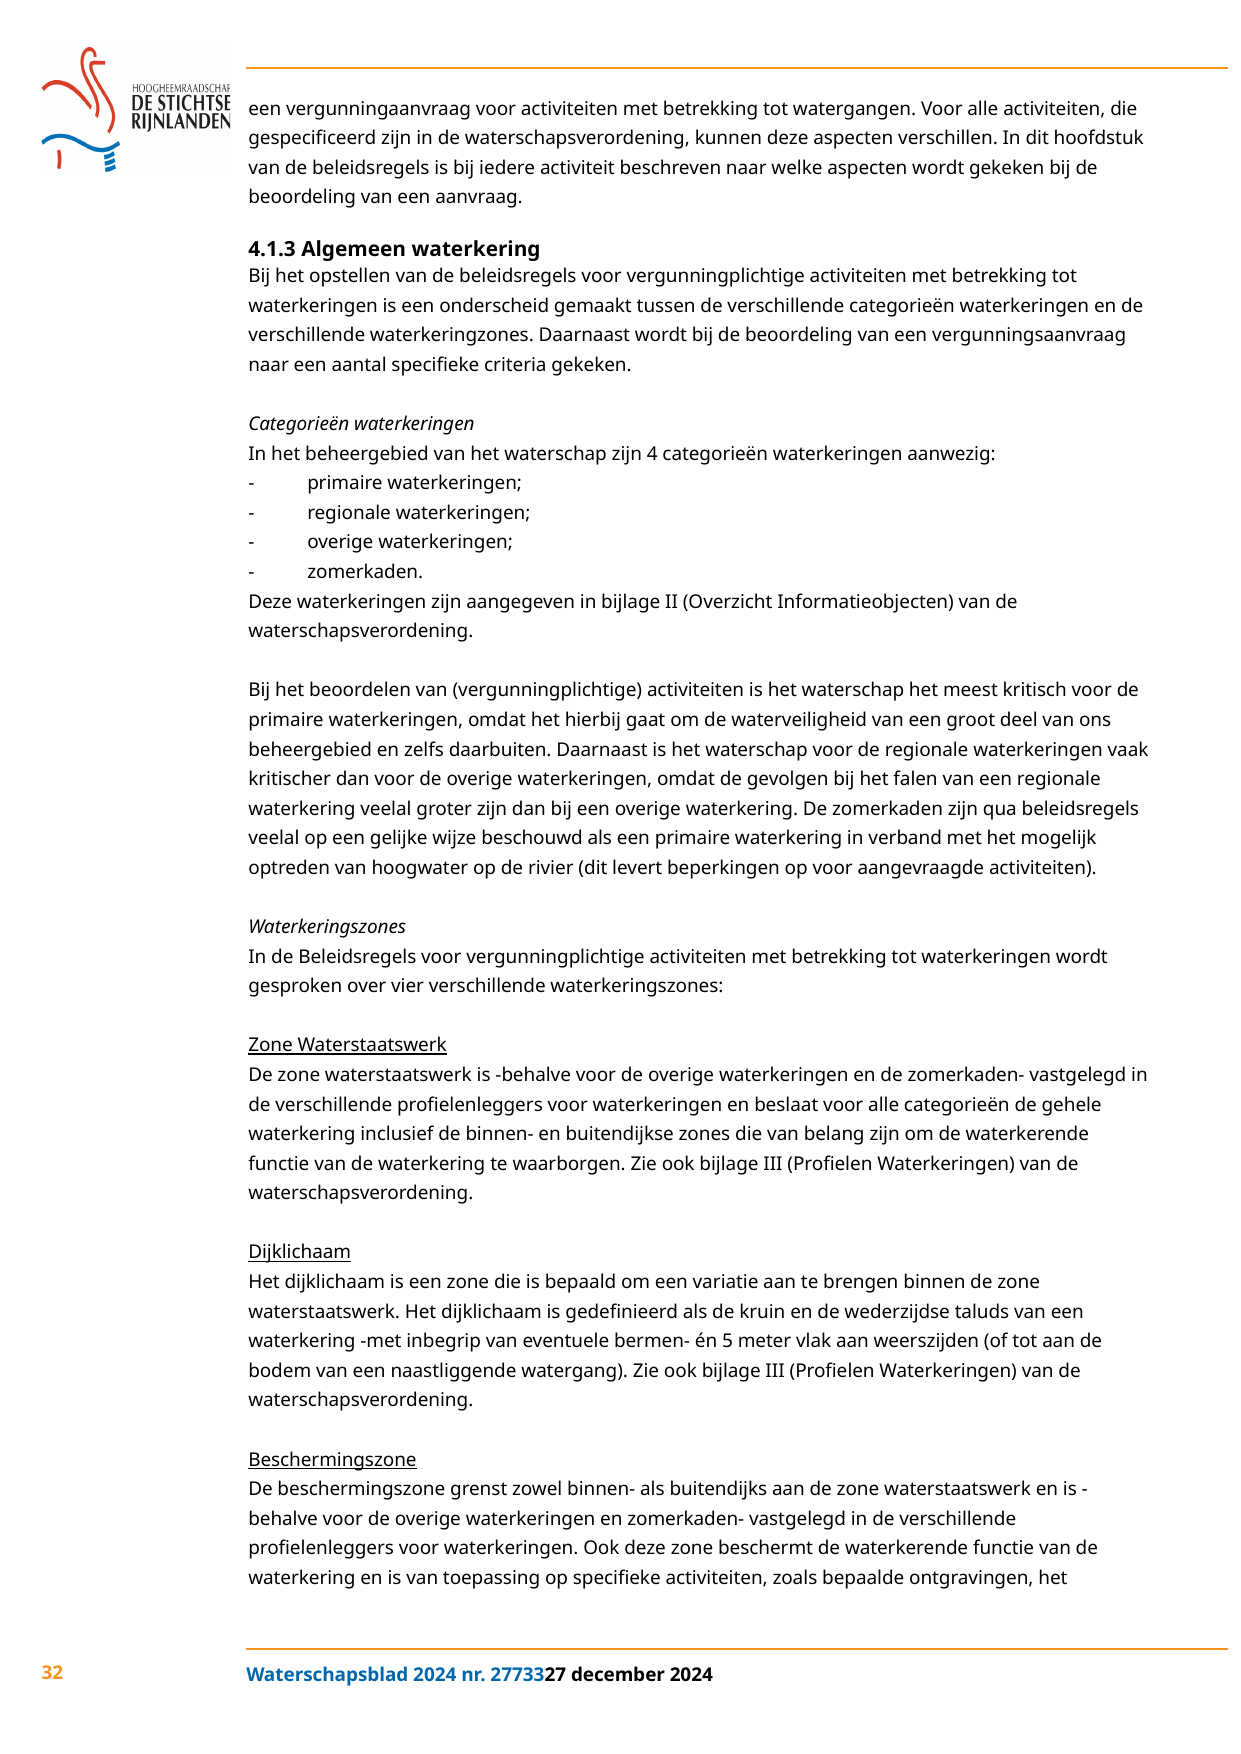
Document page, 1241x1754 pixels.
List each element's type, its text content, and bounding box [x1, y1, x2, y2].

text De zone waterstaatswerk is -behalve voor de overige waterkeringen en de zomerkaden- vastgelegd in de verschillende profielenleggers voor waterkeringen en beslaat voor alle categorieën de gehele waterkering inclusief de binnen- en buitendijkse zones die van belang zijn om de waterkerende functie van de waterkering te waarborgen. Zie ook bijlage III (Profielen Waterkeringen) van de waterschapsverordening. [248, 1061, 1152, 1205]
list zomerkaden. [248, 558, 1152, 584]
text Waterkeringszones [248, 913, 1152, 939]
text Het dijklichaam is een zone die is bepaald om een variatie aan te brengen binnen de zone waterstaatswerk. Het dijklichaam is gedefinieerd als de kruin en de wederzijdse taluds van een waterkering -met inbegrip van eventuele bermen- én 5 meter vlak aan weerszijden (of tot aan de bodem van een naastliggende watergang). Zie ook bijlage III (Profielen Waterkeringen) van de waterschapsverordening. [248, 1268, 1152, 1412]
text Bij het opstellen van de beleidsregels voor vergunningplichtige activiteiten met betrekking tot waterkeringen is een onderscheid gemaakt tussen de verschillende categorieën waterkeringen en de verschillende waterkeringzones. Daarnaast wordt bij de beoordeling van een vergunningsaanvraag naar een aantal specifieke criteria gekeken. [248, 262, 1152, 377]
text In het beheergebied van het waterschap zijn 4 categorieën waterkeringen aanwezig: [248, 440, 1152, 466]
list regionale waterkeringen; [248, 499, 1152, 525]
picture [41, 47, 231, 172]
text een vergunningaanvraag voor activiteiten met betrekking tot watergangen. Voor alle activiteiten, die gespecificeerd zijn in de waterschapsverordening, kunnen deze aspecten verschillen. In dit hoofdstuk van de beleidsregels is bij iedere activiteit beschreven naar welke aspecten wordt gekeken bij de beoordeling van een aanvraag. [248, 95, 1152, 209]
text Categorieën waterkeringen [248, 410, 1152, 436]
text De beschermingszone grenst zowel binnen- als buitendijks aan de zone waterstaatswerk en is -behalve voor de overige waterkeringen en zomerkaden- vastgelegd in de verschillende profielenleggers voor waterkeringen. Ook deze zone beschermt de waterkerende functie van de waterkering en is van toepassing op specifieke activiteiten, zoals bepaalde ontgravingen, het [248, 1475, 1152, 1590]
text Beschermingszone [248, 1446, 1152, 1471]
text Zone Waterstaatswerk [248, 1032, 1152, 1057]
text In de Beleidsregels voor vergunningplichtige activiteiten met betrekking tot waterkeringen wordt gesproken over vier verschillende waterkeringszones: [248, 943, 1152, 998]
text Dijklichaam [248, 1239, 1152, 1264]
list overige waterkeringen; [248, 529, 1152, 554]
text Bij het beoordelen van (vergunningplichtige) activiteiten is het waterschap het meest kritisch voor de primaire waterkeringen, omdat het hierbij gaat om de waterveiligheid van een groot deel van ons beheergebied en zelfs daarbuiten. Daarnaast is het waterschap voor de regionale waterkeringen vaak kritischer dan voor de overige waterkeringen, omdat de gevolgen bij het falen van een regionale waterkering veelal groter zijn dan bij een overige waterkering. De zomerkaden zijn qua beleidsregels veelal op een gelijke wijze beschouwd als een primaire waterkering in verband met het mogelijk optreden van hoogwater op de rivier (dit levert beperkingen op voor aangevraagde activiteiten). [248, 677, 1152, 880]
list primaire waterkeringen; [248, 469, 1152, 495]
text Deze waterkeringen zijn aangegeven in bijlage II (Overzicht Informatieobjecten) van de waterschapsverordening. [248, 588, 1152, 643]
text 4.1.3 Algemeen waterkering [248, 234, 1152, 262]
